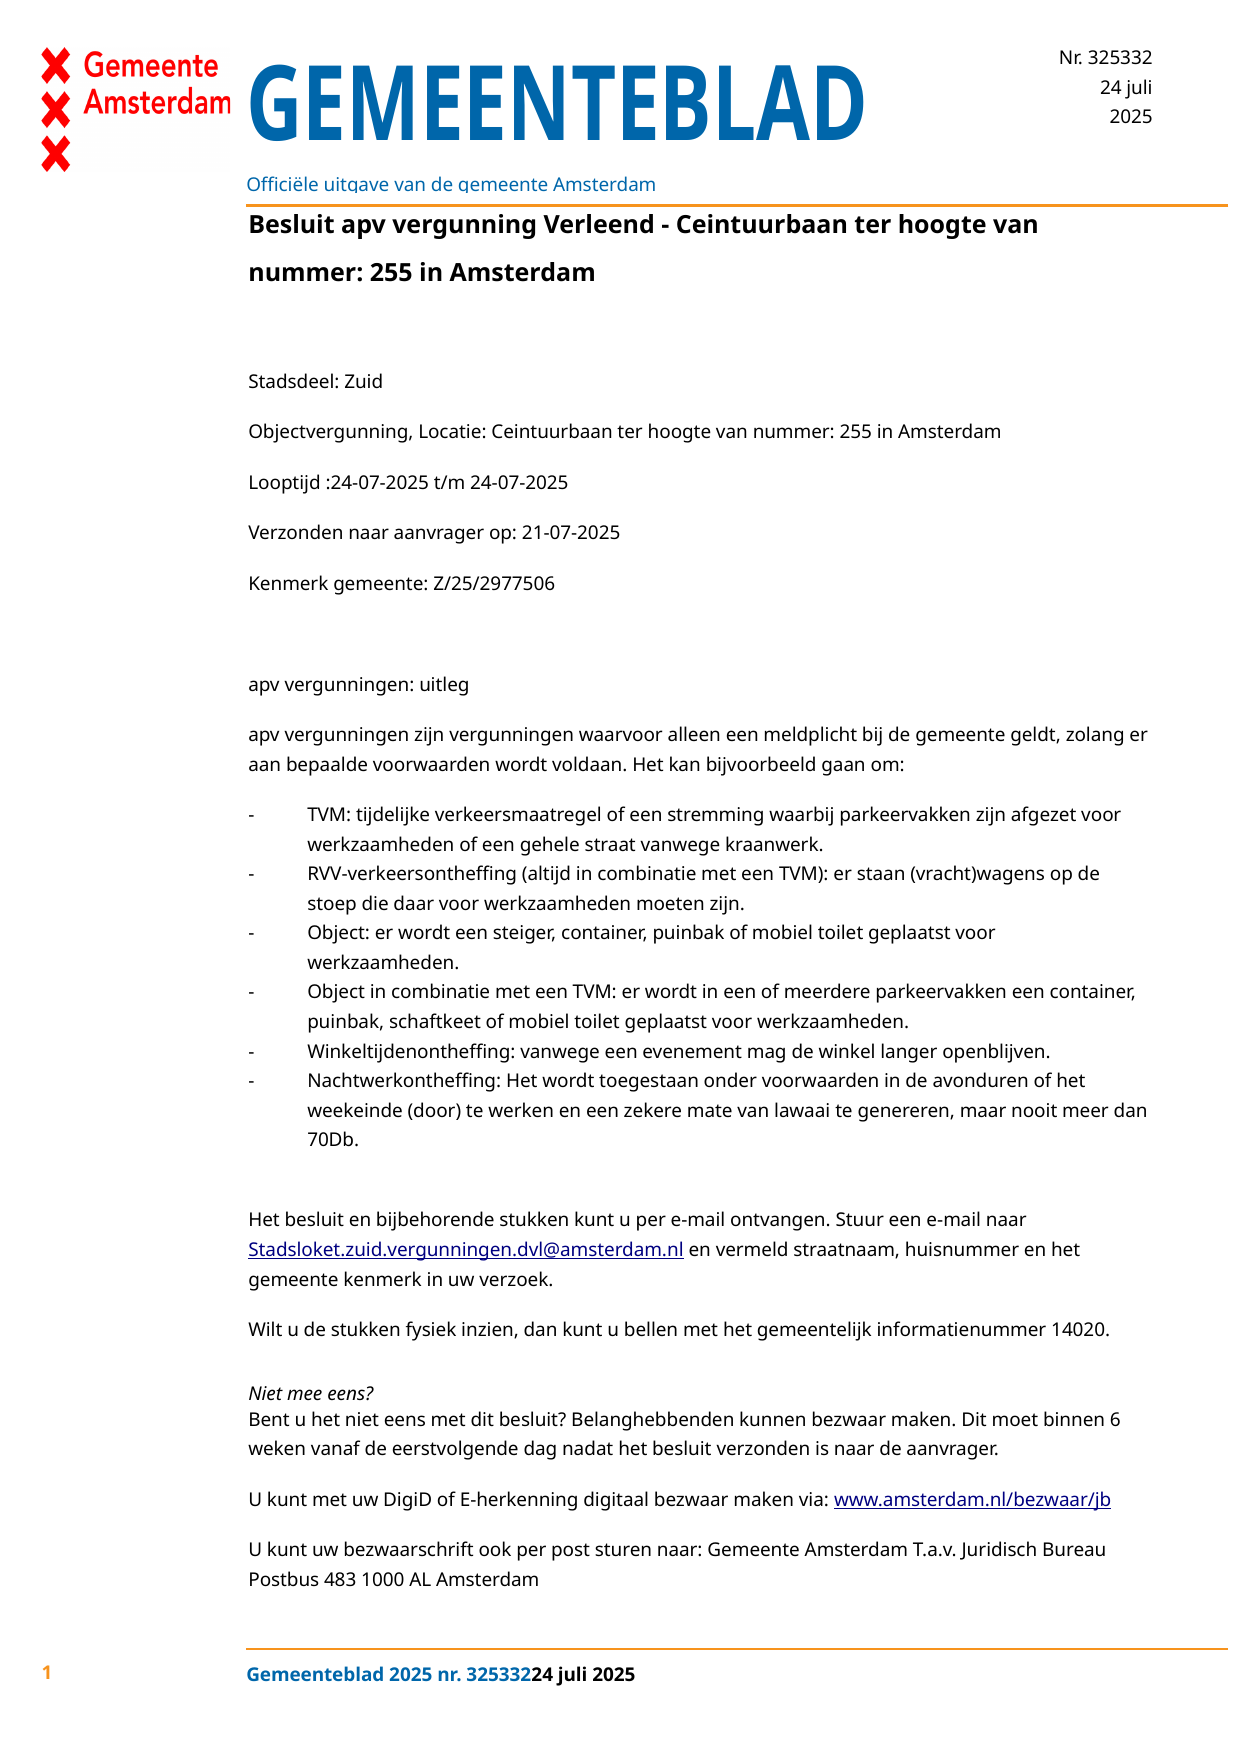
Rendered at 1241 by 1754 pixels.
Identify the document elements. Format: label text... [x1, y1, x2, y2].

list RVV-verkeersontheffing (altijd in combinatie met een TVM): er staan (vracht)wagens op de stoep die daar voor werkzaamheden moeten zijn. [248, 860, 1152, 916]
text Looptijd :24-07-2025 t/m 24-07-2025 [248, 469, 1152, 495]
text U kunt uw bezwaarschrift ook per post sturen naar: Gemeente Amsterdam T.a.v. Juridisch Bureau Postbus 483 1000 AL Amsterdam [248, 1536, 1152, 1592]
text Niet mee eens? [248, 1380, 1152, 1406]
text apv vergunningen: uitleg [248, 671, 1152, 697]
text U kunt met uw DigiD of E-herkenning digitaal bezwaar maken via: www.amsterdam.nl/bezwaar/jb [248, 1486, 1152, 1512]
text Wilt u de stukken fysiek inzien, dan kunt u bellen met het gemeentelijk informatienummer 14020. [248, 1316, 1152, 1342]
list TVM: tijdelijke verkeersmaatregel of een stremming waarbij parkeervakken zijn afgezet voor werkzaamheden of een gehele straat vanwege kraanwerk. [248, 801, 1152, 857]
list Object in combinatie met een TVM: er wordt in een of meerdere parkeervakken een container, puinbak, schaftkeet of mobiel toilet geplaatst voor werkzaamheden. [248, 979, 1152, 1034]
picture [41, 47, 231, 172]
list Winkeltijdenontheffing: vanwege een evenement mag de winkel langer openblijven. [248, 1038, 1152, 1064]
text Bent u het niet eens met dit besluit? Belanghebbenden kunnen bezwaar maken. Dit moet binnen 6 weken vanaf de eerstvolgende dag nadat het besluit verzonden is naar de aanvrager. [248, 1406, 1152, 1461]
list Object: er wordt een steiger, container, puinbak of mobiel toilet geplaatst voor werkzaamheden. [248, 919, 1152, 975]
text apv vergunningen zijn vergunningen waarvoor alleen een meldplicht bij de gemeente geldt, zolang er aan bepaalde voorwaarden wordt voldaan. Het kan bijvoorbeeld gaan om: [248, 721, 1152, 777]
text Kenmerk gemeente: Z/25/2977506 [248, 570, 1152, 596]
text Verzonden naar aanvrager op: 21-07-2025 [248, 519, 1152, 545]
text Het besluit en bijbehorende stukken kunt u per e-mail ontvangen. Stuur een e-mail naar Stadsloket.zuid.vergunningen.dvl@amsterdam.nl en vermeld straatnaam, huisnummer en het gemeente kenmerk in uw verzoek. [248, 1207, 1152, 1292]
text Objectvergunning, Locatie: Ceintuurbaan ter hoogte van nummer: 255 in Amsterdam [248, 419, 1152, 444]
text Stadsdeel: Zuid [248, 368, 1152, 394]
text Besluit apv vergunning Verleend - Ceintuurbaan ter hoogte van nummer: 255 in Amsterdam [248, 207, 1152, 288]
list Nachtwerkontheffing: Het wordt toegestaan onder voorwaarden in de avonduren of het weekeinde (door) te werken en een zekere mate van lawaai te genereren, maar nooit meer dan 70Db. [248, 1067, 1152, 1152]
